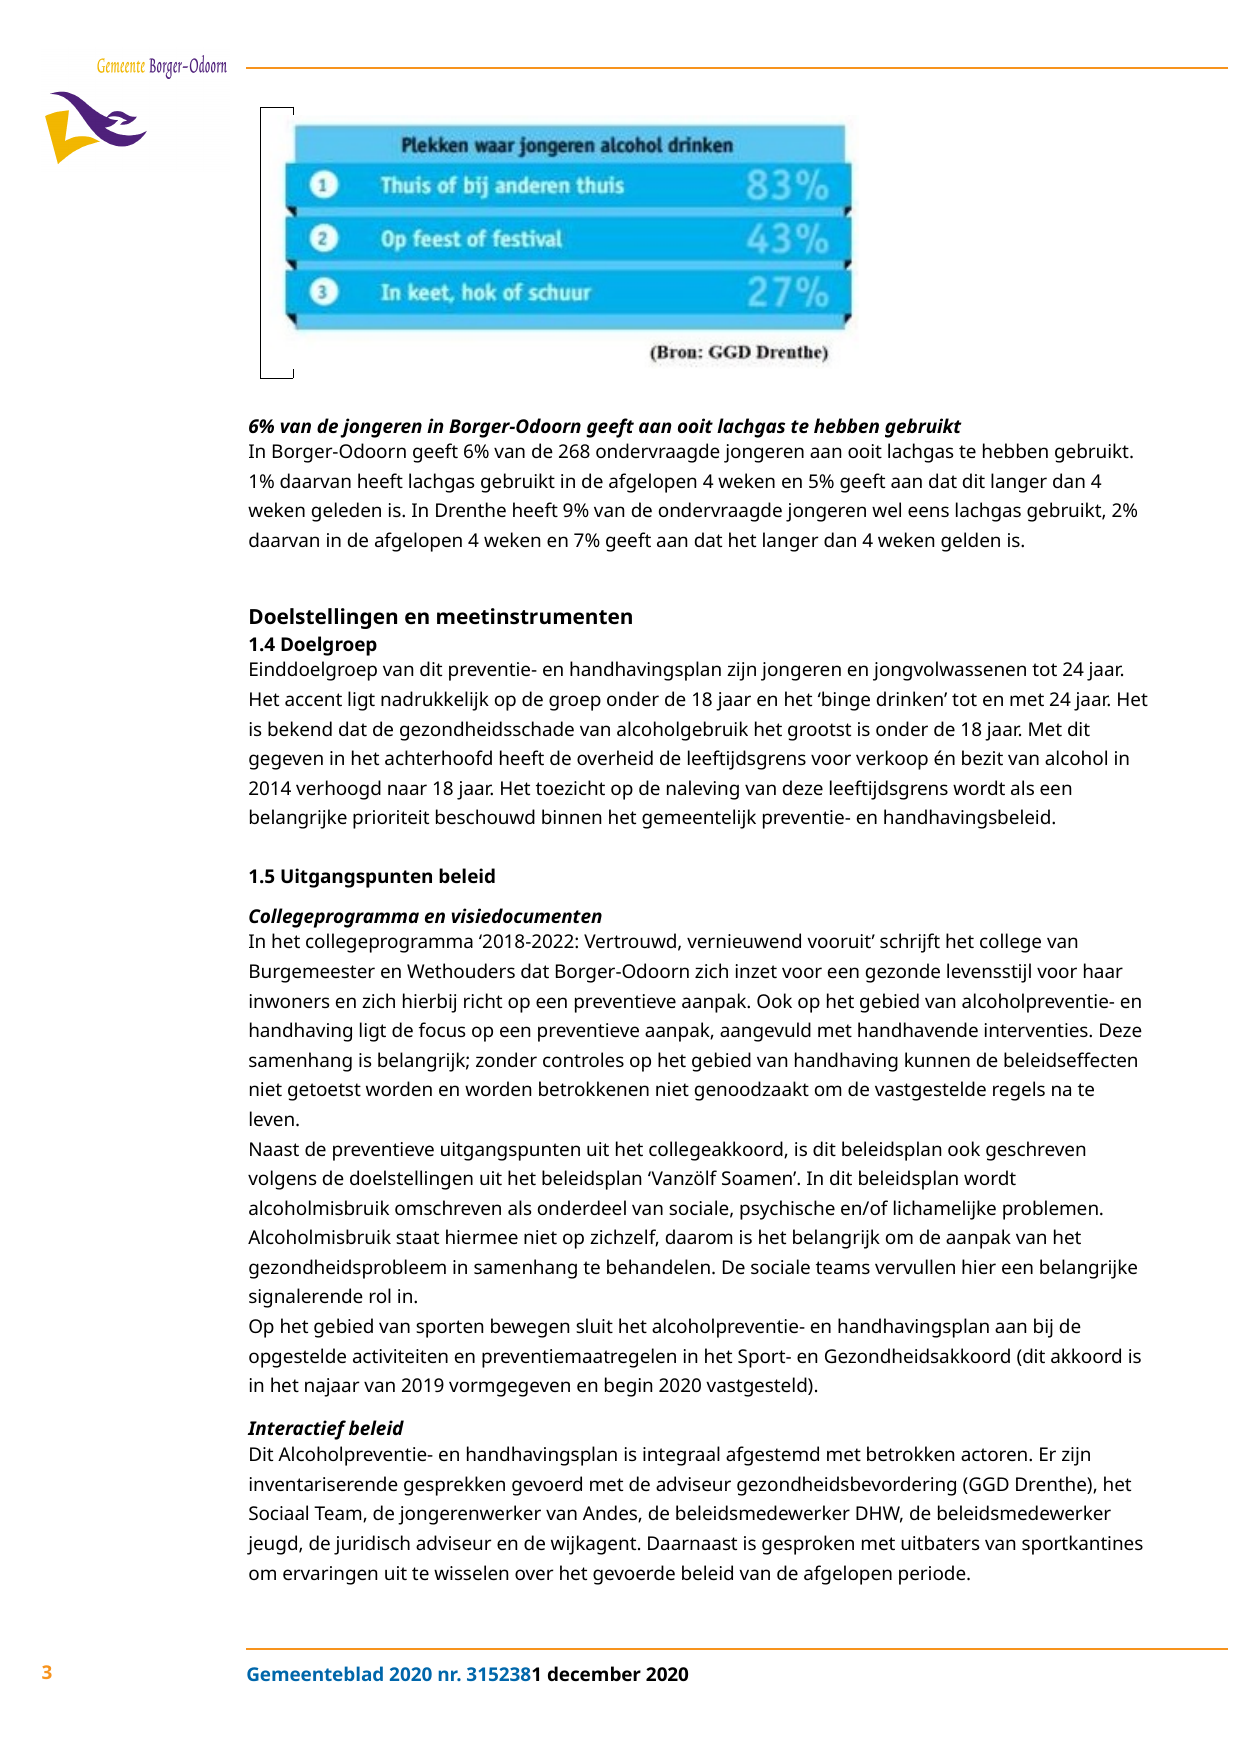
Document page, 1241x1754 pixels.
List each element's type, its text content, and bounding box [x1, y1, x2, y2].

text Interactief beleid [248, 1416, 1152, 1441]
text Collegeprogramma en visiedocumenten [248, 903, 1152, 929]
text 1.5 Uitgangspunten beleid [248, 864, 1152, 889]
text 6% van de jongeren in Borger-Odoorn geeft aan ooit lachgas te hebben gebruikt [248, 413, 1152, 438]
text Naast de preventieve uitgangspunten uit het collegeakkoord, is dit beleidsplan ook geschreven volgens de doelstellingen uit het beleidsplan ‘Vanzölf Soamen’. In dit beleidsplan wordt alcoholmisbruik omschreven als onderdeel van sociale, psychische en/of lichamelijke problemen. Alcoholmisbruik staat hiermee niet op zichzelf, daarom is het belangrijk om de aanpak van het gezondheidsprobleem in samenhang te behandelen. De sociale teams vervullen hier een belangrijke signalerende rol in. [248, 1136, 1152, 1309]
text Einddoelgroep van dit preventie- en handhavingsplan zijn jongeren en jongvolwassenen tot 24 jaar. Het accent ligt nadrukkelijk op de groep onder de 18 jaar en het ‘binge drinken’ tot en met 24 jaar. Het is bekend dat de gezondheidsschade van alcoholgebruik het grootst is onder de 18 jaar. Met dit gegeven in het achterhoofd heeft de overheid de leeftijdsgrens voor verkoop én bezit van alcohol in 2014 verhoogd naar 18 jaar. Het toezicht op de naleving van deze leeftijdsgrens wordt als een belangrijke prioriteit beschouwd binnen het gemeentelijk preventie- en handhavingsbeleid. [248, 657, 1152, 830]
text In Borger-Odoorn geeft 6% van de 268 ondervraagde jongeren aan ooit lachgas te hebben gebruikt. 1% daarvan heeft lachgas gebruikt in de afgelopen 4 weken en 5% geeft aan dat dit langer dan 4 weken geleden is. In Drenthe heeft 9% van de ondervraagde jongeren wel eens lachgas gebruikt, 2% daarvan in de afgelopen 4 weken en 7% geeft aan dat het langer dan 4 weken gelden is. [248, 438, 1152, 553]
text Op het gebied van sporten bewegen sluit het alcoholpreventie- en handhavingsplan aan bij de opgestelde activiteiten en preventiemaatregelen in het Sport- en Gezondheidsakkoord (dit akkoord is in het najaar van 2019 vormgegeven en begin 2020 vastgesteld). [248, 1313, 1152, 1398]
picture [268, 115, 860, 369]
text 1.4 Doelgroep [248, 631, 1152, 657]
text In het collegeprogramma ‘2018-2022: Vertrouwd, vernieuwend vooruit’ schrijft het college van Burgemeester en Wethouders dat Borger-Odoorn zich inzet voor een gezonde levensstijl voor haar inwoners en zich hierbij richt op een preventieve aanpak. Ook op het gebied van alcoholpreventie- en handhaving ligt de focus op een preventieve aanpak, aangevuld met handhavende interventies. Deze samenhang is belangrijk; zonder controles op het gebied van handhaving kunnen de beleidseffecten niet getoetst worden en worden betrokkenen niet genoodzaakt om de vastgestelde regels na te leven. [248, 929, 1152, 1132]
text Doelstellingen en meetinstrumenten [248, 602, 1152, 631]
text Dit Alcoholpreventie- en handhavingsplan is integraal afgestemd met betrokken actoren. Er zijn inventariserende gesprekken gevoerd met de adviseur gezondheidsbevordering (GGD Drenthe), het Sociaal Team, de jongerenwerker van Andes, de beleidsmedewerker DHW, de beleidsmedewerker jeugd, de juridisch adviseur en de wijkagent. Daarnaast is gesproken met uitbaters van sportkantines om ervaringen uit te wisselen over het gevoerde beleid van de afgelopen periode. [248, 1441, 1152, 1585]
picture [41, 47, 231, 172]
